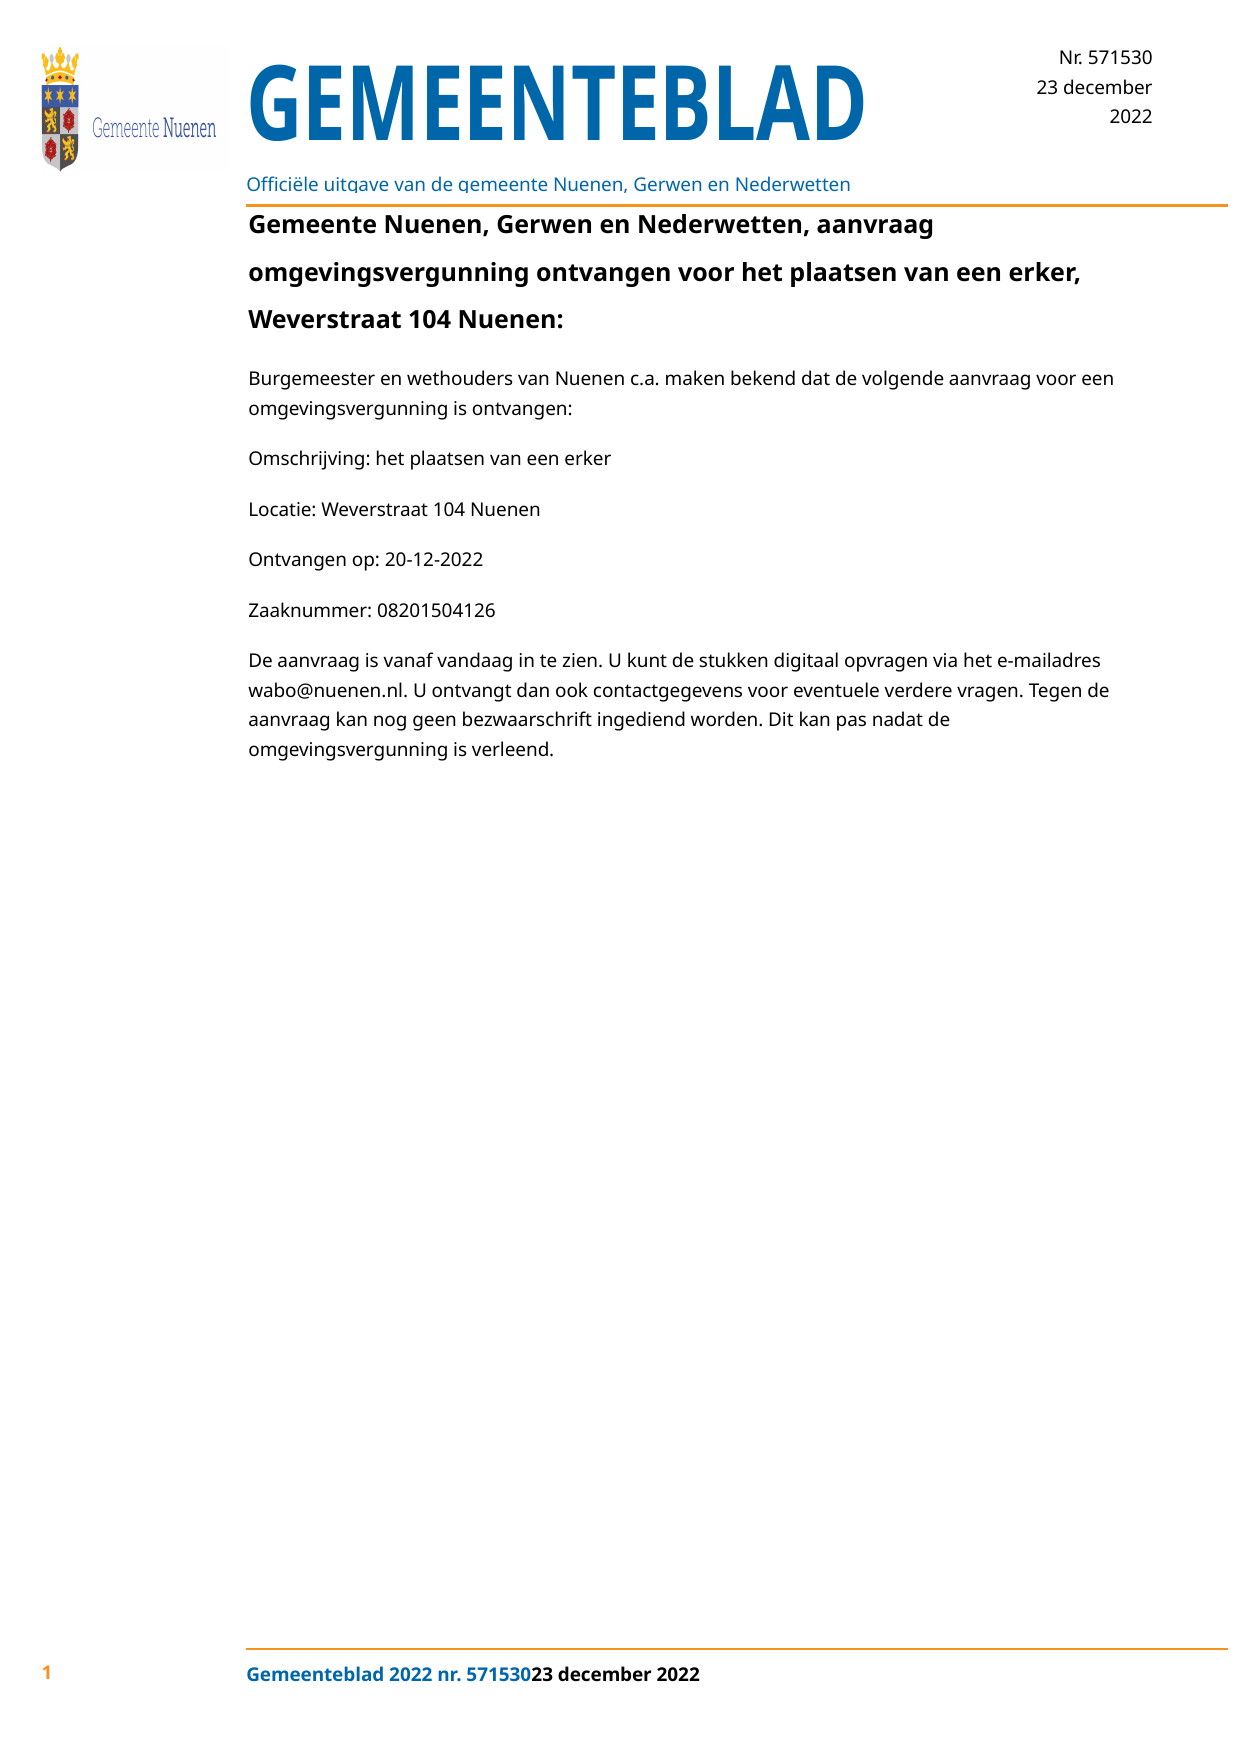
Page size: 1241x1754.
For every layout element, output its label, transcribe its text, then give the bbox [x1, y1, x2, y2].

text Zaaknummer: 08201504126 [248, 597, 1152, 622]
text Omschrijving: het plaatsen van een erker [248, 446, 1152, 471]
picture [41, 47, 231, 172]
text Gemeente Nuenen, Gerwen en Nederwetten, aanvraag omgevingsvergunning ontvangen voor het plaatsen van een erker, Weverstraat 104 Nuenen: [248, 207, 1152, 336]
text Ontvangen op: 20-12-2022 [248, 546, 1152, 572]
text De aanvraag is vanaf vandaag in te zien. U kunt de stukken digitaal opvragen via het e-mailadres wabo@nuenen.nl. U ontvangt dan ook contactgegevens voor eventuele verdere vragen. Tegen de aanvraag kan nog geen bezwaarschrift ingediend worden. Dit kan pas nadat de omgevingsvergunning is verleend. [248, 647, 1152, 762]
text Burgemeester en wethouders van Nuenen c.a. maken bekend dat de volgende aanvraag voor een omgevingsvergunning is ontvangen: [248, 366, 1152, 421]
text Locatie: Weverstraat 104 Nuenen [248, 496, 1152, 522]
